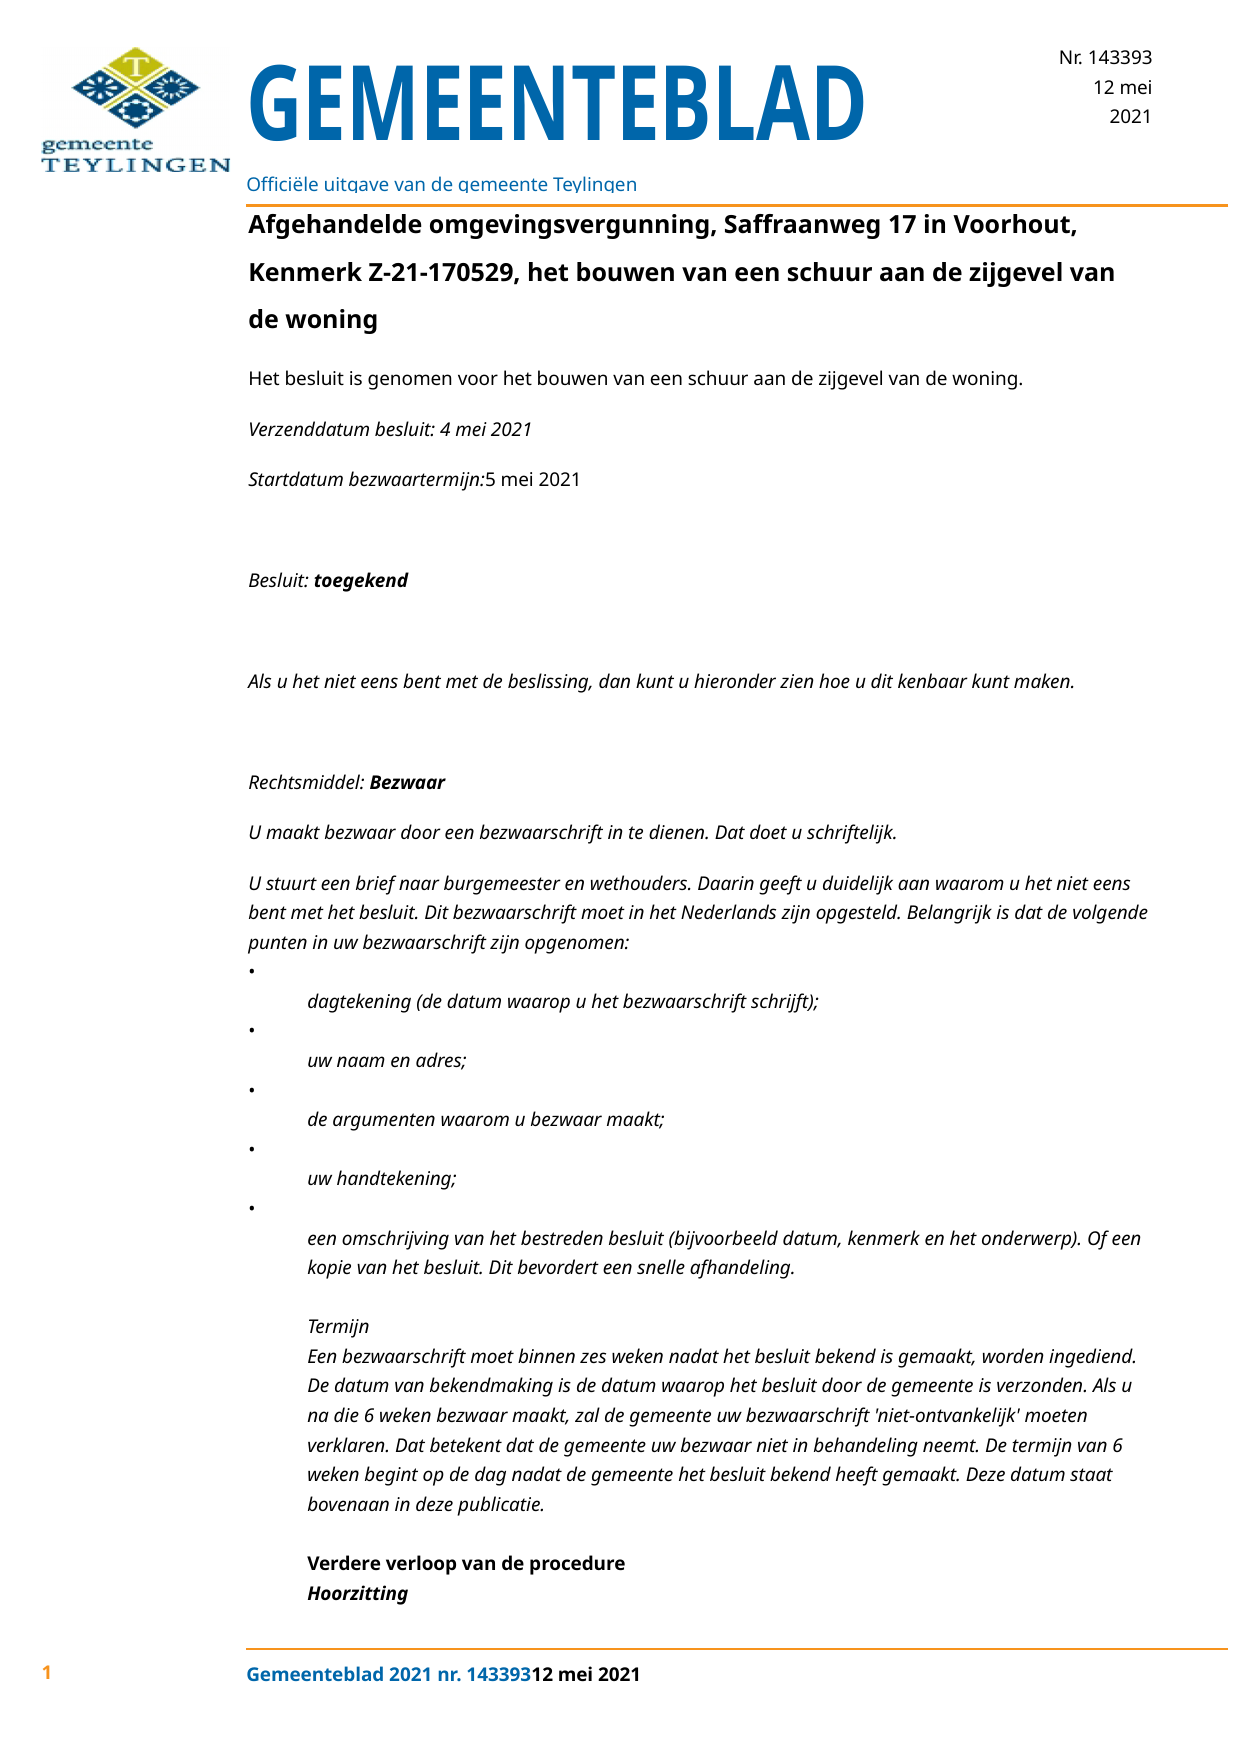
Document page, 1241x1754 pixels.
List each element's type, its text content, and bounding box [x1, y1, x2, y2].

text Het besluit is genomen voor het bouwen van een schuur aan de zijgevel van de woning. [248, 366, 1152, 391]
text U maakt bezwaar door een bezwaarschrift in te dienen. Dat doet u schriftelijk. [248, 819, 1152, 845]
list Termijn [248, 1313, 1152, 1339]
list uw handtekening; [248, 1166, 1152, 1191]
text Verzenddatum besluit: 4 mei 2021 [248, 416, 1152, 442]
text Als u het niet eens bent met de beslissing, dan kunt u hieronder zien hoe u dit kenbaar kunt maken. [248, 668, 1152, 694]
list uw naam en adres; [248, 1047, 1152, 1073]
list dagtekening (de datum waarop u het bezwaarschrift schrijft); [248, 988, 1152, 1014]
text Besluit: toegekend [248, 567, 1152, 593]
text Rechtsmiddel: Bezwaar [248, 769, 1152, 794]
list een omschrijving van het bestreden besluit (bijvoorbeeld datum, kenmerk en het onderwerp). Of een kopie van het besluit. Dit bevordert een snelle afhandeling. [248, 1225, 1152, 1280]
list Een bezwaarschrift moet binnen zes weken nadat het besluit bekend is gemaakt, worden ingediend. De datum van bekendmaking is de datum waarop het besluit door de gemeente is verzonden. Als u na die 6 weken bezwaar maakt, zal de gemeente uw bezwaarschrift 'niet-ontvankelijk' moeten verklaren. Dat betekent dat de gemeente uw bezwaar niet in behandeling neemt. De termijn van 6 weken begint op de dag nadat de gemeente het besluit bekend heeft gemaakt. Deze datum staat bovenaan in deze publicatie. [248, 1343, 1152, 1517]
text Afgehandelde omgevingsvergunning, Saffraanweg 17 in Voorhout, Kenmerk Z-21-170529, het bouwen van een schuur aan de zijgevel van de woning [248, 207, 1152, 336]
text Startdatum bezwaartermijn:5 mei 2021 [248, 466, 1152, 492]
picture [41, 47, 231, 172]
text U stuurt een brief naar burgemeester en wethouders. Daarin geeft u duidelijk aan waarom u het niet eens bent met het besluit. Dit bezwaarschrift moet in het Nederlands zijn opgesteld. Belangrijk is dat de volgende punten in uw bezwaarschrift zijn opgenomen: [248, 870, 1152, 954]
list Verdere verloop van de procedure [248, 1550, 1152, 1576]
list Hoorzitting [248, 1580, 1152, 1605]
list de argumenten waarom u bezwaar maakt; [248, 1106, 1152, 1132]
